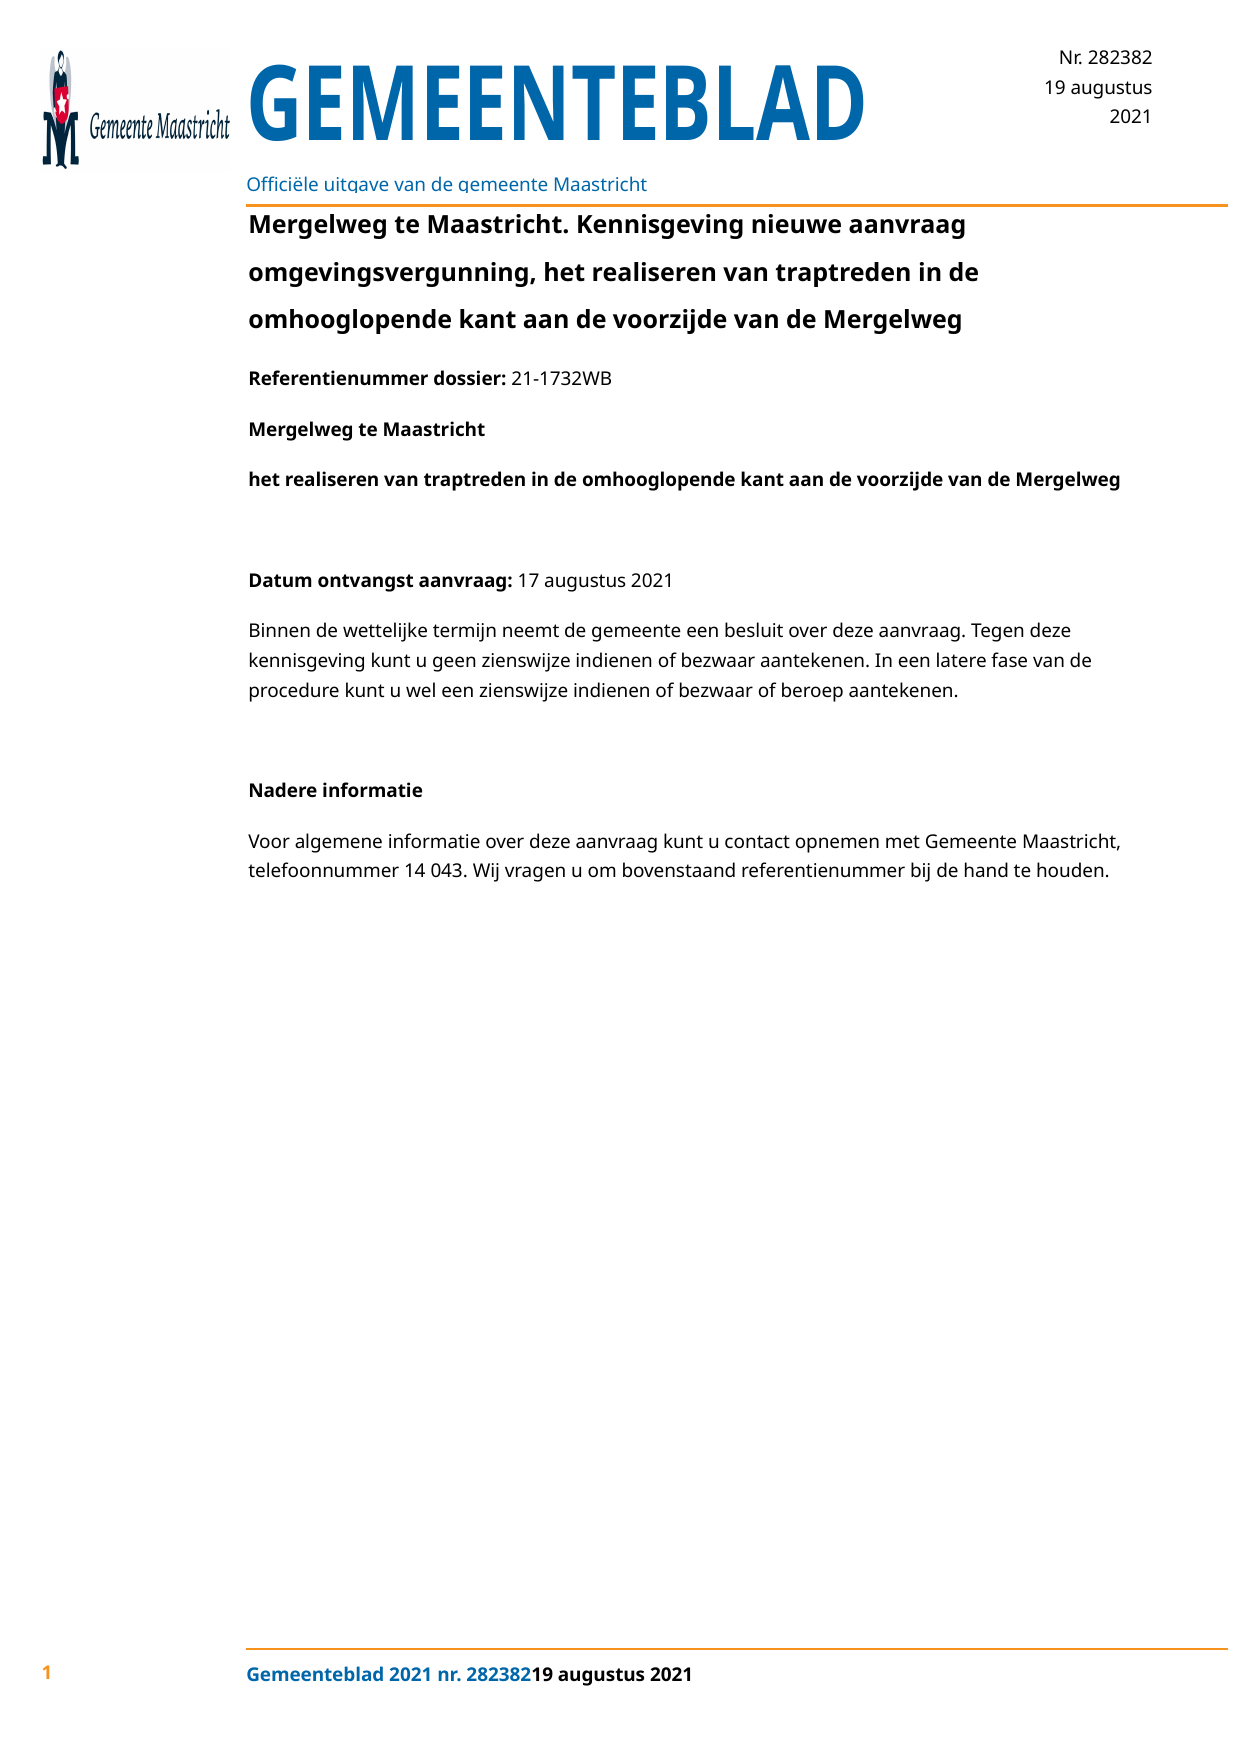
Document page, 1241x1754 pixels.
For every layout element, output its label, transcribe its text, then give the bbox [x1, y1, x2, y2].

text het realiseren van traptreden in de omhooglopende kant aan de voorzijde van de Mergelweg [248, 466, 1152, 492]
text Voor algemene informatie over deze aanvraag kunt u contact opnemen met Gemeente Maastricht, telefoonnummer 14 043. Wij vragen u om bovenstaand referentienummer bij de hand te houden. [248, 828, 1152, 883]
picture [41, 47, 231, 172]
text Mergelweg te Maastricht. Kennisgeving nieuwe aanvraag omgevingsvergunning, het realiseren van traptreden in de omhooglopende kant aan de voorzijde van de Mergelweg [248, 207, 1152, 336]
text Binnen de wettelijke termijn neemt de gemeente een besluit over deze aanvraag. Tegen deze kennisgeving kunt u geen zienswijze indienen of bezwaar aantekenen. In een latere fase van de procedure kunt u wel een zienswijze indienen of bezwaar of beroep aantekenen. [248, 618, 1152, 702]
text Datum ontvangst aanvraag: 17 augustus 2021 [248, 567, 1152, 593]
text Mergelweg te Maastricht [248, 416, 1152, 442]
text Referentienummer dossier: 21-1732WB [248, 366, 1152, 391]
text Nadere informatie [248, 778, 1152, 803]
